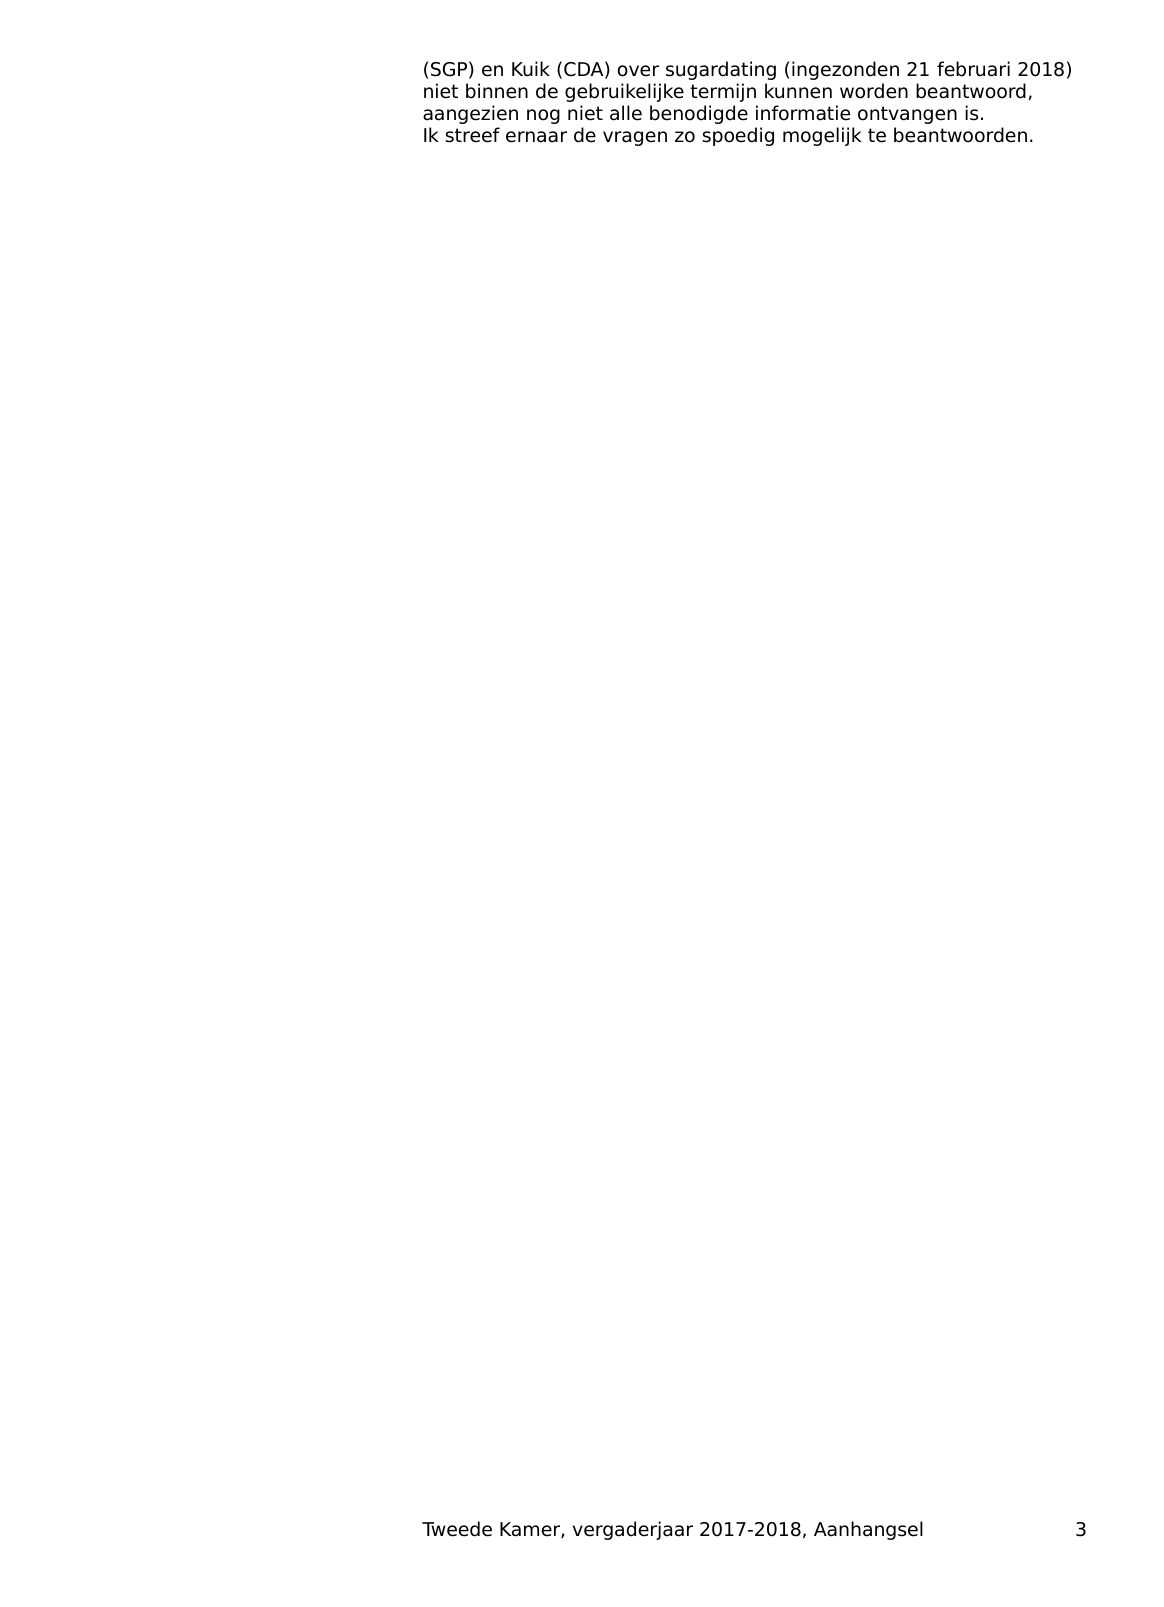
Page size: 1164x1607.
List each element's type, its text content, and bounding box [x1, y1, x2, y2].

text Ik streef ernaar de vragen zo spoedig mogelijk te beantwoorden. [422, 125, 1087, 147]
text (SGP) en Kuik (CDA) over sugardating (ingezonden 21 februari 2018) niet binnen de gebruikelijke termijn kunnen worden beantwoord, aangezien nog niet alle benodigde informatie ontvangen is. [422, 59, 1087, 125]
